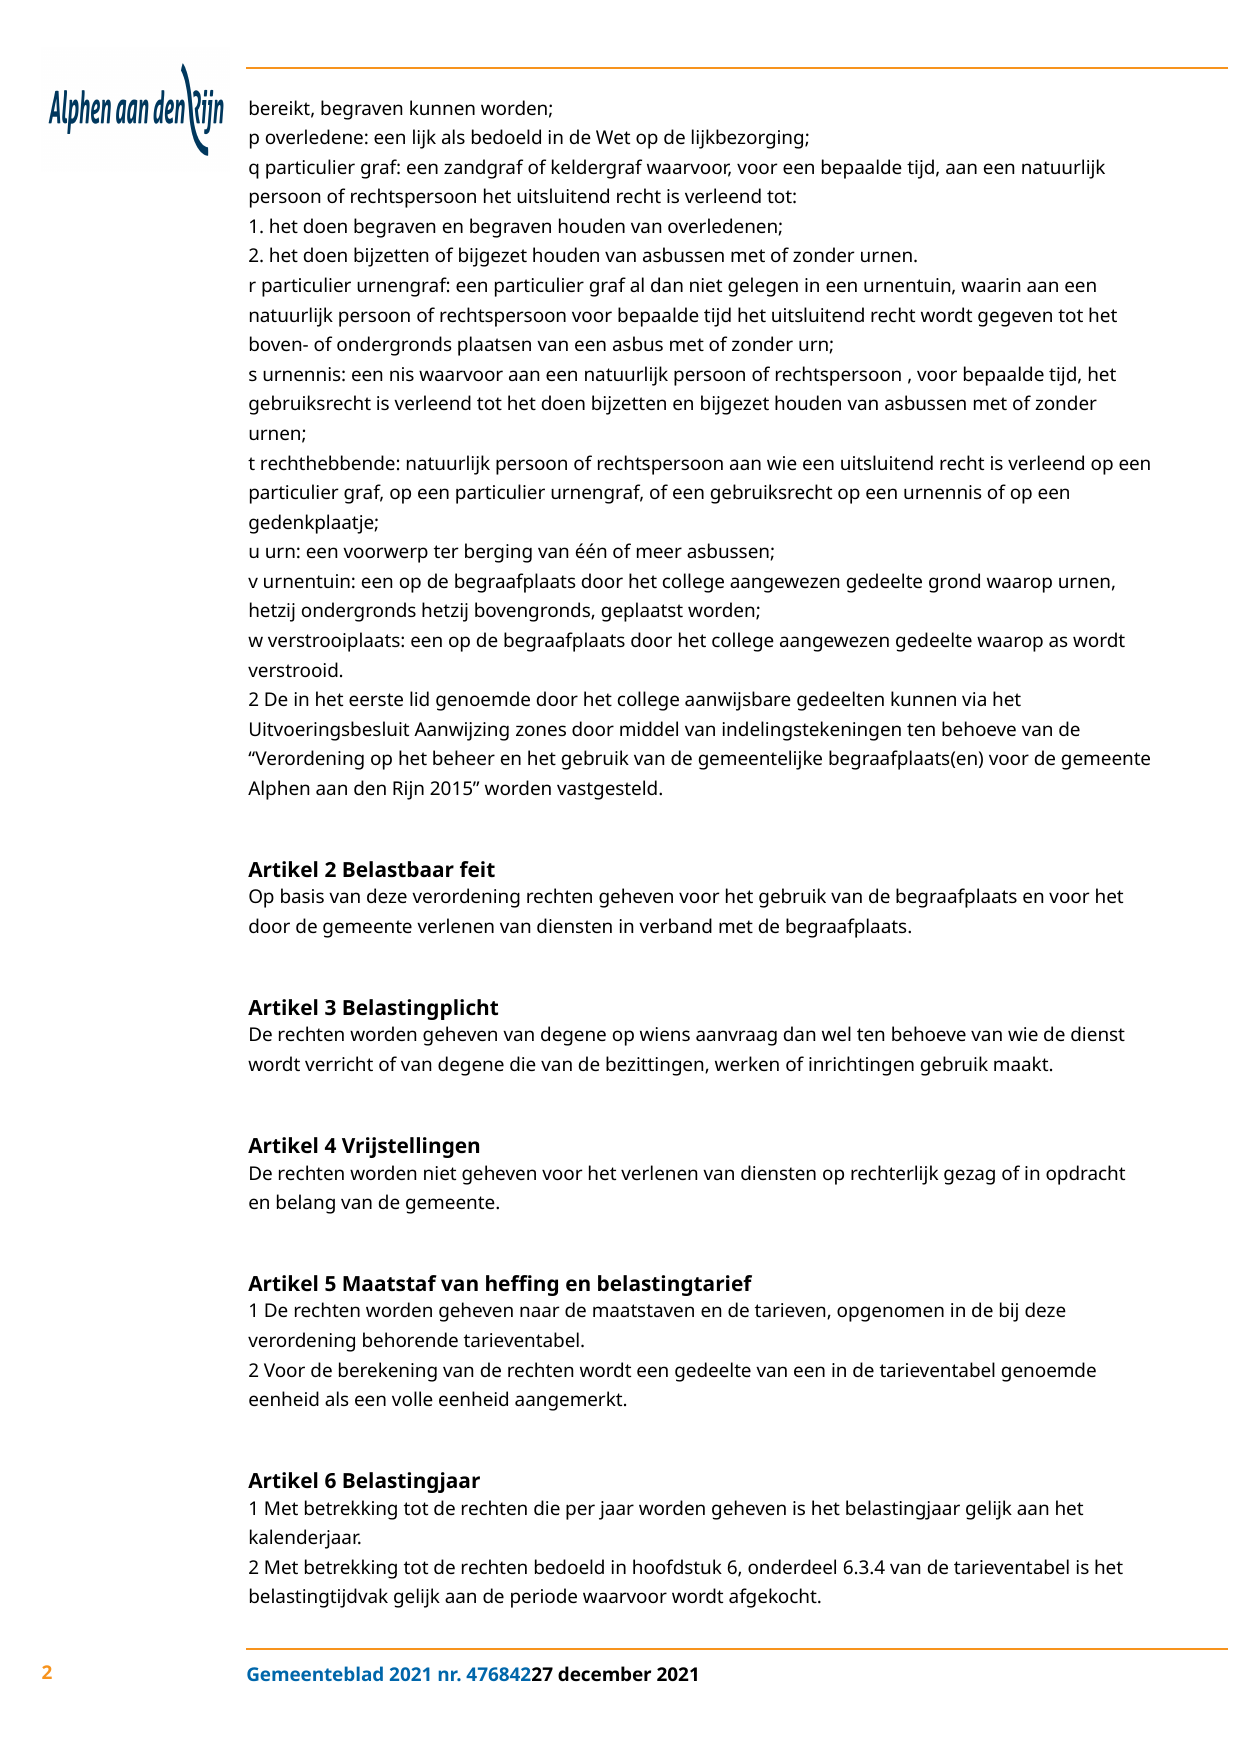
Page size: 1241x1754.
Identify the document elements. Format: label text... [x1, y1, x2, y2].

picture [41, 47, 231, 172]
text p overledene: een lijk als bedoeld in de Wet op de lijkbezorging; [248, 124, 1152, 150]
text w verstrooiplaats: een op de begraafplaats door het college aangewezen gedeelte waarop as wordt verstrooid. [248, 627, 1152, 683]
text De rechten worden niet geheven voor het verlenen van diensten op rechterlijk gezag of in opdracht en belang van de gemeente. [248, 1160, 1152, 1215]
text Artikel 5 Maatstaf van heffing en belastingtarief [248, 1269, 1152, 1298]
text v urnentuin: een op de begraafplaats door het college aangewezen gedeelte grond waarop urnen, hetzij ondergronds hetzij bovengronds, geplaatst worden; [248, 568, 1152, 623]
text q particulier graf: een zandgraf of keldergraf waarvoor, voor een bepaalde tijd, aan een natuurlijk persoon of rechtspersoon het uitsluitend recht is verleend tot: [248, 154, 1152, 209]
text Artikel 2 Belastbaar feit [248, 855, 1152, 884]
text 2 Met betrekking tot de rechten bedoeld in hoofdstuk 6, onderdeel 6.3.4 van de tarieventabel is het belastingtijdvak gelijk aan de periode waarvoor wordt afgekocht. [248, 1554, 1152, 1609]
text 1. het doen begraven en begraven houden van overledenen; [248, 213, 1152, 239]
text Artikel 3 Belastingplicht [248, 993, 1152, 1022]
text 2 De in het eerste lid genoemde door het college aanwijsbare gedeelten kunnen via het Uitvoeringsbesluit Aanwijzing zones door middel van indelingstekeningen ten behoeve van de “Verordening op het beheer en het gebruik van de gemeentelijke begraafplaats(en) voor de gemeente Alphen aan den Rijn 2015” worden vastgesteld. [248, 686, 1152, 801]
text 1 Met betrekking tot de rechten die per jaar worden geheven is het belastingjaar gelijk aan het kalenderjaar. [248, 1495, 1152, 1550]
text u urn: een voorwerp ter berging van één of meer asbussen; [248, 538, 1152, 564]
text 2. het doen bijzetten of bijgezet houden van asbussen met of zonder urnen. [248, 243, 1152, 268]
text 2 Voor de berekening van de rechten wordt een gedeelte van een in de tarieventabel genoemde eenheid als een volle eenheid aangemerkt. [248, 1357, 1152, 1412]
text Artikel 6 Belastingjaar [248, 1466, 1152, 1495]
text r particulier urnengraf: een particulier graf al dan niet gelegen in een urnentuin, waarin aan een natuurlijk persoon of rechtspersoon voor bepaalde tijd het uitsluitend recht wordt gegeven tot het boven- of ondergronds plaatsen van een asbus met of zonder urn; [248, 272, 1152, 357]
text 1 De rechten worden geheven naar de maatstaven en de tarieven, opgenomen in de bij deze verordening behorende tarieventabel. [248, 1298, 1152, 1353]
text bereikt, begraven kunnen worden; [248, 95, 1152, 121]
text t rechthebbende: natuurlijk persoon of rechtspersoon aan wie een uitsluitend recht is verleend op een particulier graf, op een particulier urnengraf, of een gebruiksrecht op een urnennis of op een gedenkplaatje; [248, 450, 1152, 535]
text De rechten worden geheven van degene op wiens aanvraag dan wel ten behoeve van wie de dienst wordt verricht of van degene die van de bezittingen, werken of inrichtingen gebruik maakt. [248, 1022, 1152, 1077]
text s urnennis: een nis waarvoor aan een natuurlijk persoon of rechtspersoon , voor bepaalde tijd, het gebruiksrecht is verleend tot het doen bijzetten en bijgezet houden van asbussen met of zonder urnen; [248, 361, 1152, 446]
text Artikel 4 Vrijstellingen [248, 1131, 1152, 1160]
text Op basis van deze verordening rechten geheven voor het gebruik van de begraafplaats en voor het door de gemeente verlenen van diensten in verband met de begraafplaats. [248, 884, 1152, 939]
